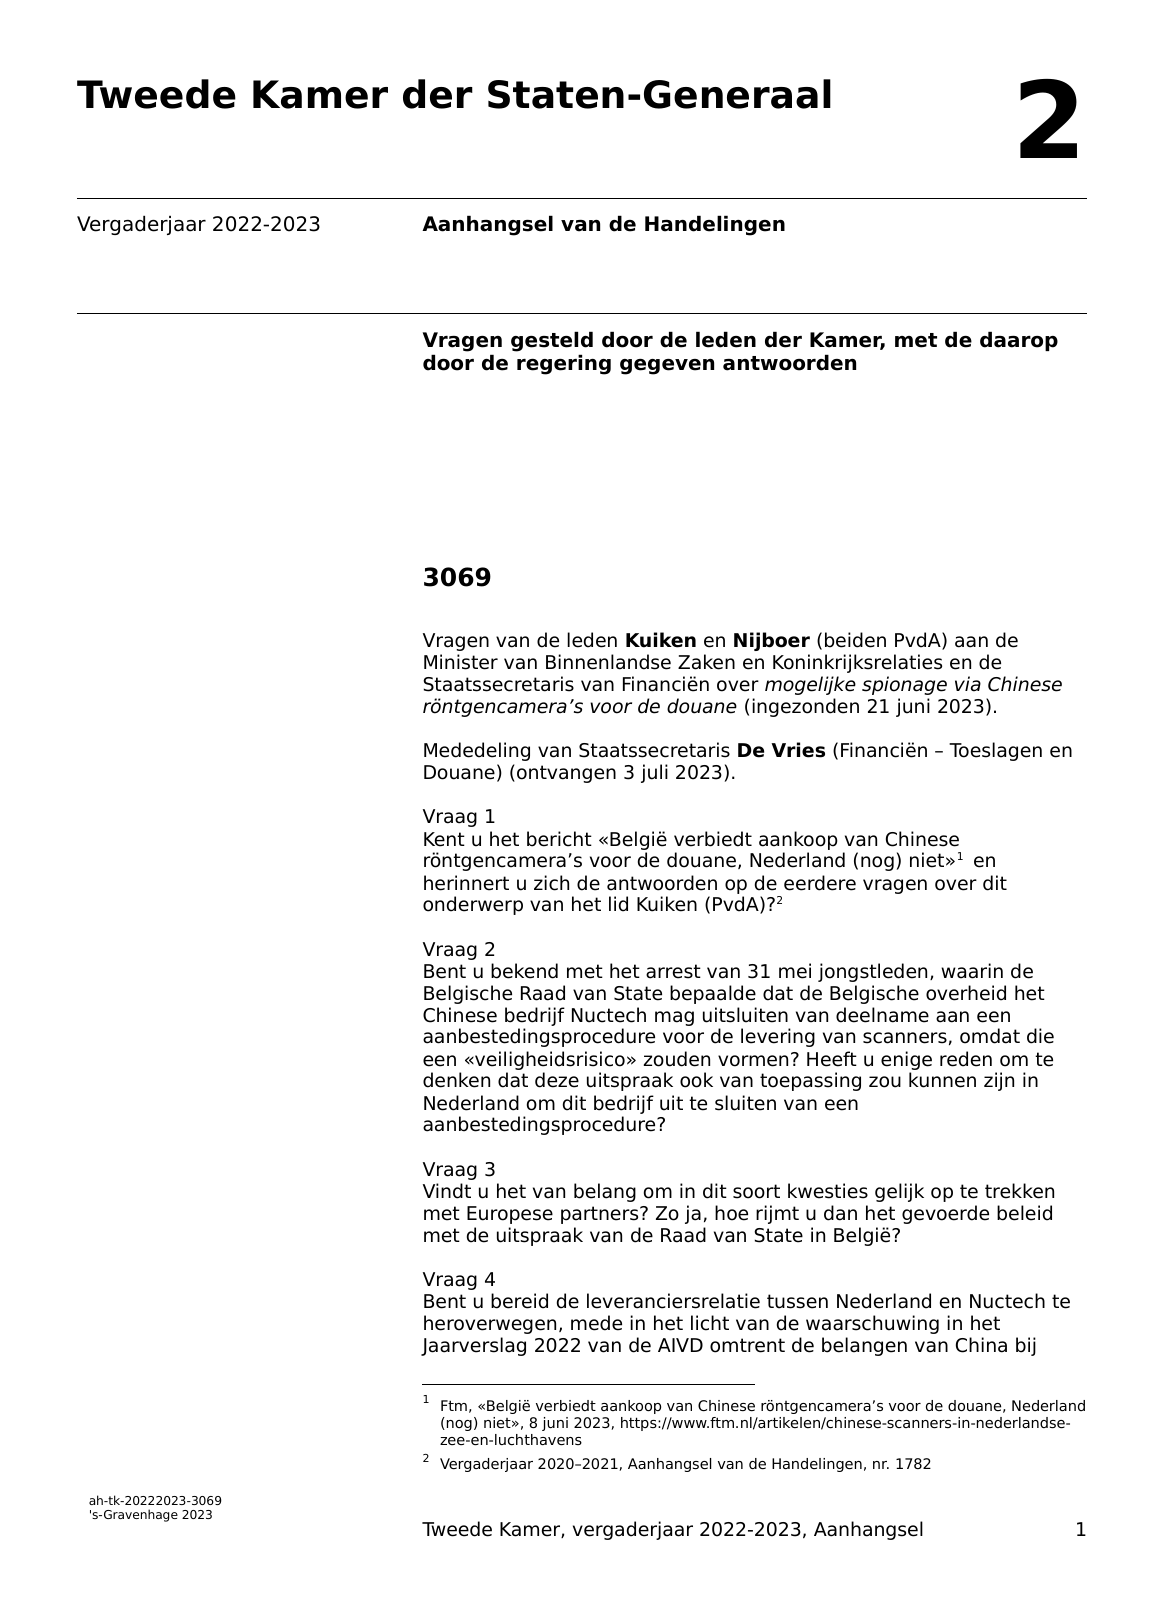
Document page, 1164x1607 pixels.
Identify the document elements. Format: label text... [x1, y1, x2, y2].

text Vraag 1 [422, 806, 1087, 828]
table_cell Vergaderjaar 2022-2023 [77, 199, 422, 313]
table_header Tweede Kamer der Staten-Generaal [77, 59, 886, 198]
text Vragen van de leden Kuiken en Nijboer (beiden PvdA) aan de Minister van Binnenlandse Zaken en Koninkrijksrelaties en de Staatssecretaris van Financiën over mogelijke spionage via Chinese röntgencamera’s voor de douane (ingezonden 21 juni 2023). [422, 630, 1087, 718]
table_header 2 [886, 59, 1087, 198]
text Vraag 4 [422, 1269, 1087, 1291]
text Vraag 2 [422, 938, 1087, 961]
table_cell Vragen gesteld door de leden der Kamer, met de daarop door de regering gegeven antwoorden [422, 314, 1087, 375]
text Vraag 3 [422, 1158, 1087, 1181]
text 3069 [422, 563, 1087, 592]
text 's-Gravenhage 2023 [88, 1508, 323, 1522]
text Vindt u het van belang om in dit soort kwesties gelijk op te trekken met Europese partners? Zo ja, hoe rijmt u dan het gevoerde beleid met de uitspraak van de Raad van State in België? [422, 1181, 1087, 1246]
text Bent u bekend met het arrest van 31 mei jongstleden, waarin de Belgische Raad van State bepaalde dat de Belgische overheid het Chinese bedrijf Nuctech mag uitsluiten van deelname aan een aanbestedingsprocedure voor de levering van scanners, omdat die een «veiligheidsrisico» zouden vormen? Heeft u enige reden om te denken dat deze uitspraak ook van toepassing zou kunnen zijn in Nederland om dit bedrijf uit te sluiten van een aanbestedingsprocedure? [422, 961, 1087, 1136]
text Ftm, «België verbiedt aankoop van Chinese röntgencamera’s voor de douane, Nederland (nog) niet», 8 juni 2023, https://www.ftm.nl/artikelen/chinese-scanners-in-nederlandse-zee-en-luchthavens [422, 1393, 1087, 1449]
table_cell Aanhangsel van de Handelingen [422, 199, 1087, 313]
text Kent u het bericht «België verbiedt aankoop van Chinese röntgencamera’s voor de douane, Nederland (nog) niet» en herinnert u zich de antwoorden op de eerdere vragen over dit onderwerp van het lid Kuiken (PvdA)? [422, 828, 1087, 916]
text Mededeling van Staatssecretaris De Vries (Financiën – Toeslagen en Douane) (ontvangen 3 juli 2023). [422, 740, 1087, 784]
text Bent u bereid de leveranciersrelatie tussen Nederland en Nuctech te heroverwegen, mede in het licht van de waarschuwing in het Jaarverslag 2022 van de AIVD omtrent de belangen van China bij [422, 1291, 1087, 1357]
text ah-tk-20222023-3069 [88, 1494, 323, 1508]
table_cell [77, 314, 422, 375]
text Vergaderjaar 2020–2021, Aanhangsel van de Handelingen, nr. 1782 [422, 1452, 1087, 1474]
